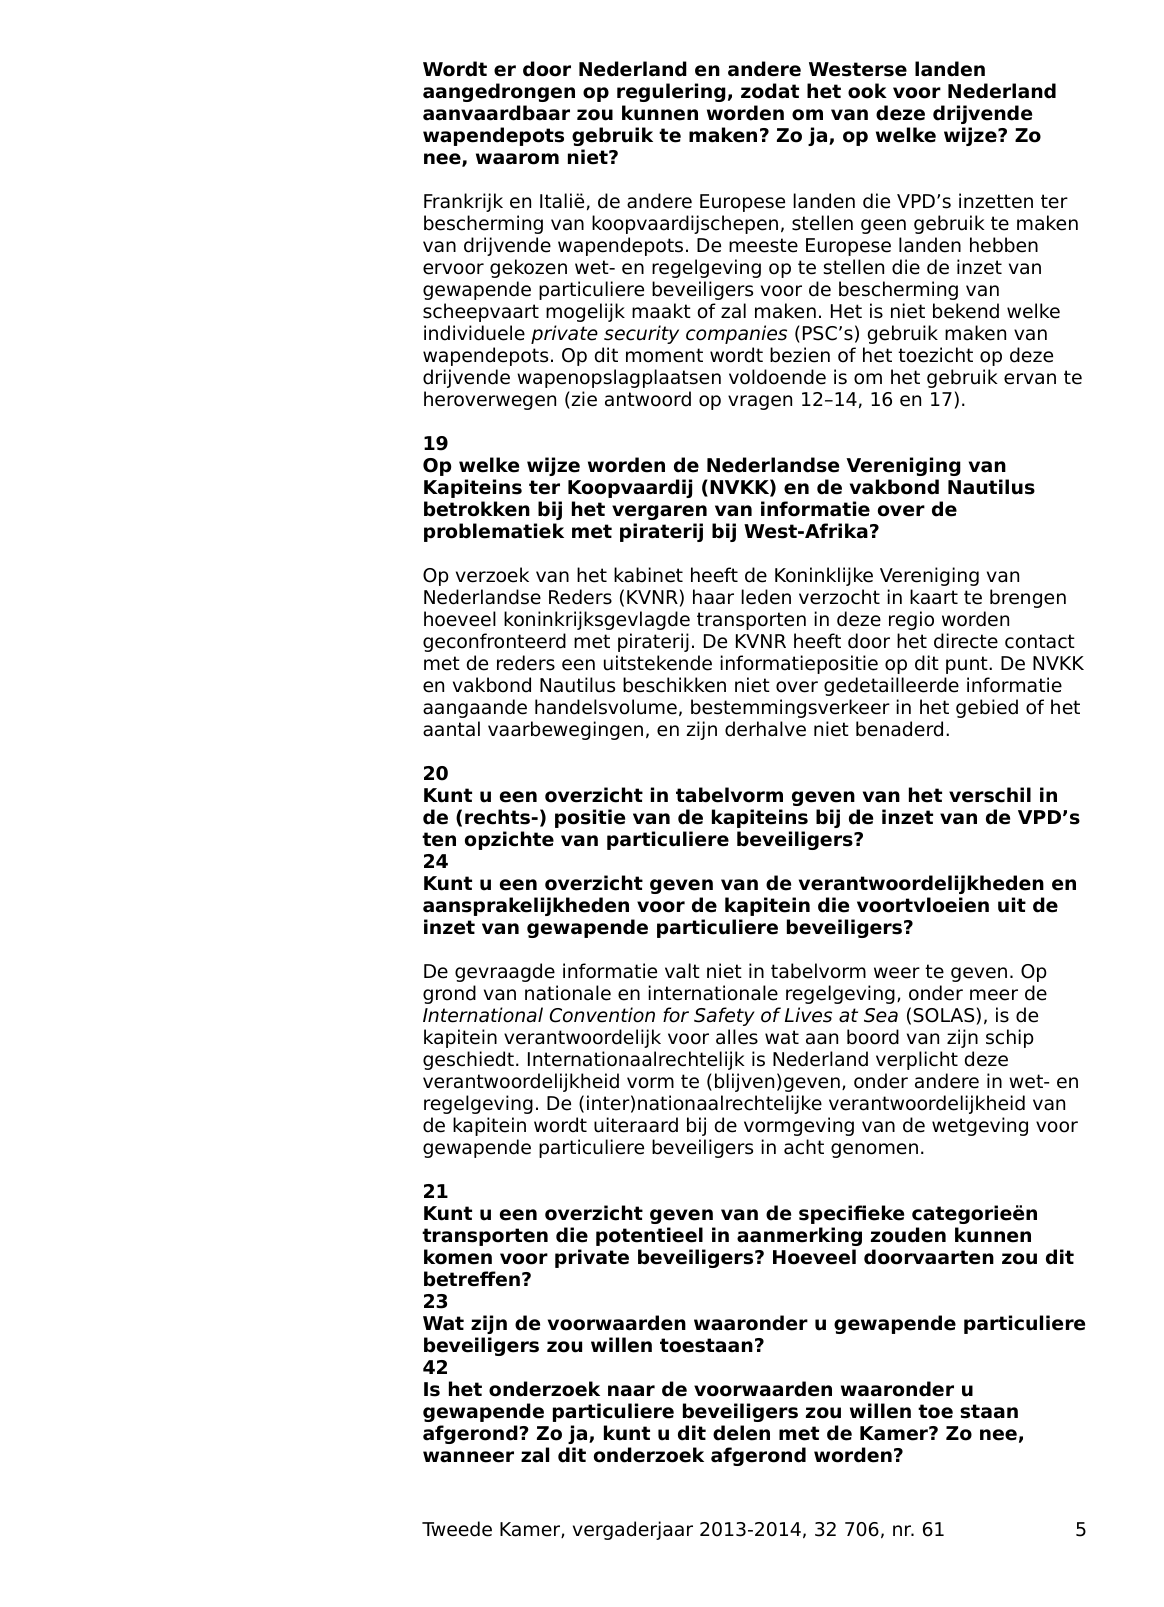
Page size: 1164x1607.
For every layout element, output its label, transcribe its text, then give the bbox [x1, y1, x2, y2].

text Kunt u een overzicht geven van de verantwoordelijkheden en aansprakelijkheden voor de kapitein die voortvloeien uit de inzet van gewapende particuliere beveiligers? [422, 873, 1087, 939]
text Frankrijk en Italië, de andere Europese landen die VPD’s inzetten ter bescherming van koopvaardijschepen, stellen geen gebruik te maken van drijvende wapendepots. De meeste Europese landen hebben ervoor gekozen wet- en regelgeving op te stellen die de inzet van gewapende particuliere beveiligers voor de bescherming van scheepvaart mogelijk maakt of zal maken. Het is niet bekend welke individuele private security companies (PSC’s) gebruik maken van wapendepots. Op dit moment wordt bezien of het toezicht op deze drijvende wapenopslagplaatsen voldoende is om het gebruik ervan te heroverwegen (zie antwoord op vragen 12–14, 16 en 17). [422, 191, 1087, 411]
text Kunt u een overzicht in tabelvorm geven van het verschil in de (rechts-) positie van de kapiteins bij de inzet van de VPD’s ten opzichte van particuliere beveiligers? [422, 785, 1087, 851]
text Op welke wijze worden de Nederlandse Vereniging van Kapiteins ter Koopvaardij (NVKK) en de vakbond Nautilus betrokken bij het vergaren van informatie over de problematiek met piraterij bij West-Afrika? [422, 455, 1087, 543]
text Kunt u een overzicht geven van de specifieke categorieën transporten die potentieel in aanmerking zouden kunnen komen voor private beveiligers? Hoeveel doorvaarten zou dit betreffen? [422, 1203, 1087, 1291]
text 42 [422, 1357, 1087, 1379]
text 20 [422, 763, 1087, 785]
text 19 [422, 433, 1087, 455]
text De gevraagde informatie valt niet in tabelvorm weer te geven. Op grond van nationale en internationale regelgeving, onder meer de International Convention for Safety of Lives at Sea (SOLAS), is de kapitein verantwoordelijk voor alles wat aan boord van zijn schip geschiedt. Internationaalrechtelijk is Nederland verplicht deze verantwoordelijkheid vorm te (blijven)geven, onder andere in wet- en regelgeving. De (inter)nationaalrechtelijke verantwoordelijkheid van de kapitein wordt uiteraard bij de vormgeving van de wetgeving voor gewapende particuliere beveiligers in acht genomen. [422, 961, 1087, 1159]
text 24 [422, 851, 1087, 873]
text 21 [422, 1181, 1087, 1203]
text 23 [422, 1291, 1087, 1313]
text Wordt er door Nederland en andere Westerse landen aangedrongen op regulering, zodat het ook voor Nederland aanvaardbaar zou kunnen worden om van deze drijvende wapendepots gebruik te maken? Zo ja, op welke wijze? Zo nee, waarom niet? [422, 59, 1087, 169]
text Op verzoek van het kabinet heeft de Koninklijke Vereniging van Nederlandse Reders (KVNR) haar leden verzocht in kaart te brengen hoeveel koninkrijksgevlagde transporten in deze regio worden geconfronteerd met piraterij. De KVNR heeft door het directe contact met de reders een uitstekende informatiepositie op dit punt. De NVKK en vakbond Nautilus beschikken niet over gedetailleerde informatie aangaande handelsvolume, bestemmingsverkeer in het gebied of het aantal vaarbewegingen, en zijn derhalve niet benaderd. [422, 565, 1087, 741]
text Wat zijn de voorwaarden waaronder u gewapende particuliere beveiligers zou willen toestaan? [422, 1313, 1087, 1357]
text Is het onderzoek naar de voorwaarden waaronder u gewapende particuliere beveiligers zou willen toe staan afgerond? Zo ja, kunt u dit delen met de Kamer? Zo nee, wanneer zal dit onderzoek afgerond worden? [422, 1379, 1087, 1467]
